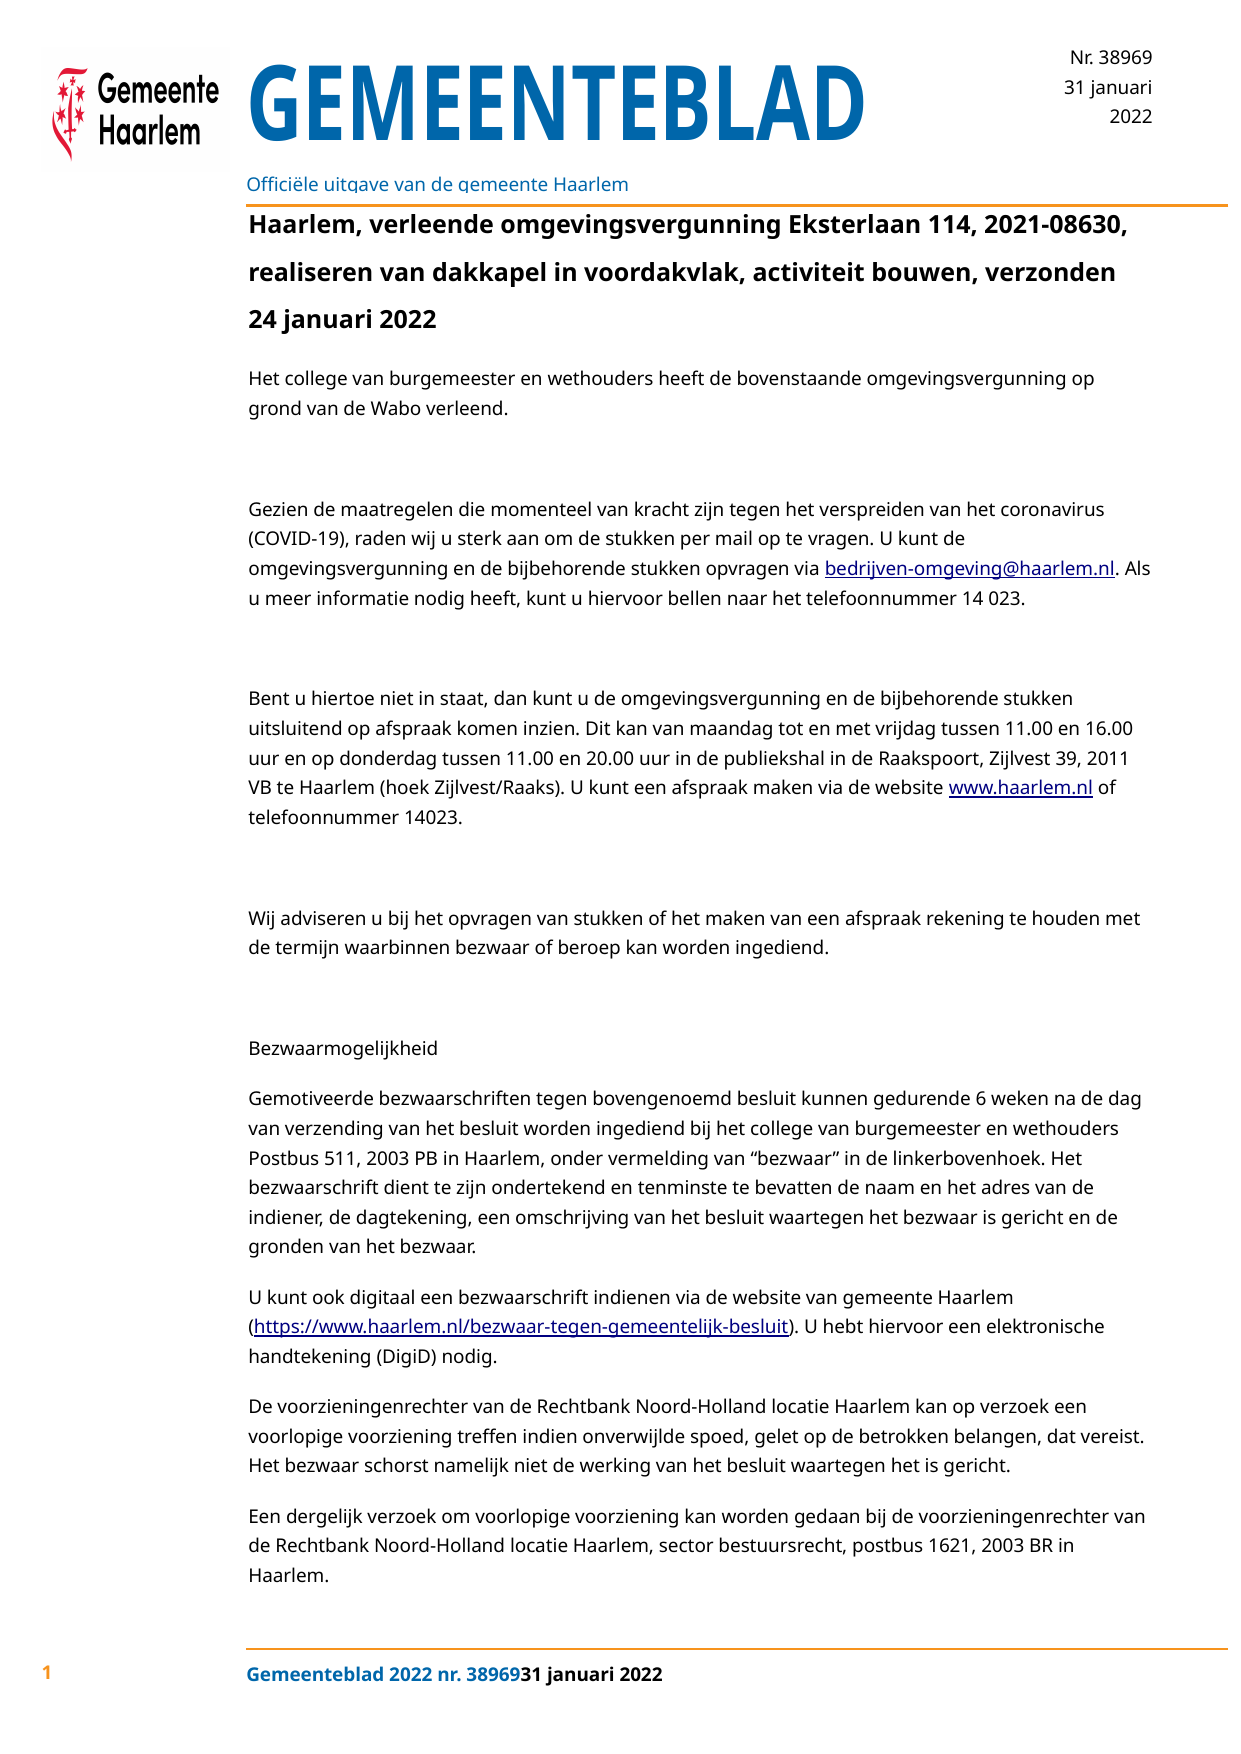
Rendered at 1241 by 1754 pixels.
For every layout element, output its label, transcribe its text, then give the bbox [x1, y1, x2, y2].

text Gezien de maatregelen die momenteel van kracht zijn tegen het verspreiden van het coronavirus (COVID-19), raden wij u sterk aan om de stukken per mail op te vragen. U kunt de omgevingsvergunning en de bijbehorende stukken opvragen via bedrijven-omgeving@haarlem.nl. Als u meer informatie nodig heeft, kunt u hiervoor bellen naar het telefoonnummer 14 023. [248, 496, 1152, 610]
text Het college van burgemeester en wethouders heeft de bovenstaande omgevingsvergunning op grond van de Wabo verleend. [248, 366, 1152, 421]
text Gemotiveerde bezwaarschriften tegen bovengenoemd besluit kunnen gedurende 6 weken na de dag van verzending van het besluit worden ingediend bij het college van burgemeester en wethouders Postbus 511, 2003 PB in Haarlem, onder vermelding van “bezwaar” in de linkerbovenhoek. Het bezwaarschrift dient te zijn ondertekend en tenminste te bevatten de naam en het adres van de indiener, de dagtekening, een omschrijving van het besluit waartegen het bezwaar is gericht en de gronden van het bezwaar. [248, 1086, 1152, 1259]
text Een dergelijk verzoek om voorlopige voorziening kan worden gedaan bij de voorzieningenrechter van de Rechtbank Noord-Holland locatie Haarlem, sector bestuursrecht, postbus 1621, 2003 BR in Haarlem. [248, 1503, 1152, 1588]
text U kunt ook digitaal een bezwaarschrift indienen via de website van gemeente Haarlem (https://www.haarlem.nl/bezwaar-tegen-gemeentelijk-besluit). U hebt hiervoor een elektronische handtekening (DigiD) nodig. [248, 1284, 1152, 1369]
text De voorzieningenrechter van de Rechtbank Noord-Holland locatie Haarlem kan op verzoek een voorlopige voorziening treffen indien onverwijlde spoed, gelet op de betrokken belangen, dat vereist. Het bezwaar schorst namelijk niet de werking van het besluit waartegen het is gericht. [248, 1393, 1152, 1478]
text Haarlem, verleende omgevingsvergunning Eksterlaan 114, 2021-08630, realiseren van dakkapel in voordakvlak, activiteit bouwen, verzonden 24 januari 2022 [248, 207, 1152, 336]
text Wij adviseren u bij het opvragen van stukken of het maken van een afspraak rekening te houden met de termijn waarbinnen bezwaar of beroep kan worden ingediend. [248, 905, 1152, 960]
text Bent u hiertoe niet in staat, dan kunt u de omgevingsvergunning en de bijbehorende stukken uitsluitend op afspraak komen inzien. Dit kan van maandag tot en met vrijdag tussen 11.00 en 16.00 uur en op donderdag tussen 11.00 en 20.00 uur in de publiekshal in de Raakspoort, Zijlvest 39, 2011 VB te Haarlem (hoek Zijlvest/Raaks). U kunt een afspraak maken via de website www.haarlem.nl of telefoonnummer 14023. [248, 686, 1152, 829]
text Bezwaarmogelijkheid [248, 1035, 1152, 1061]
picture [41, 47, 231, 172]
